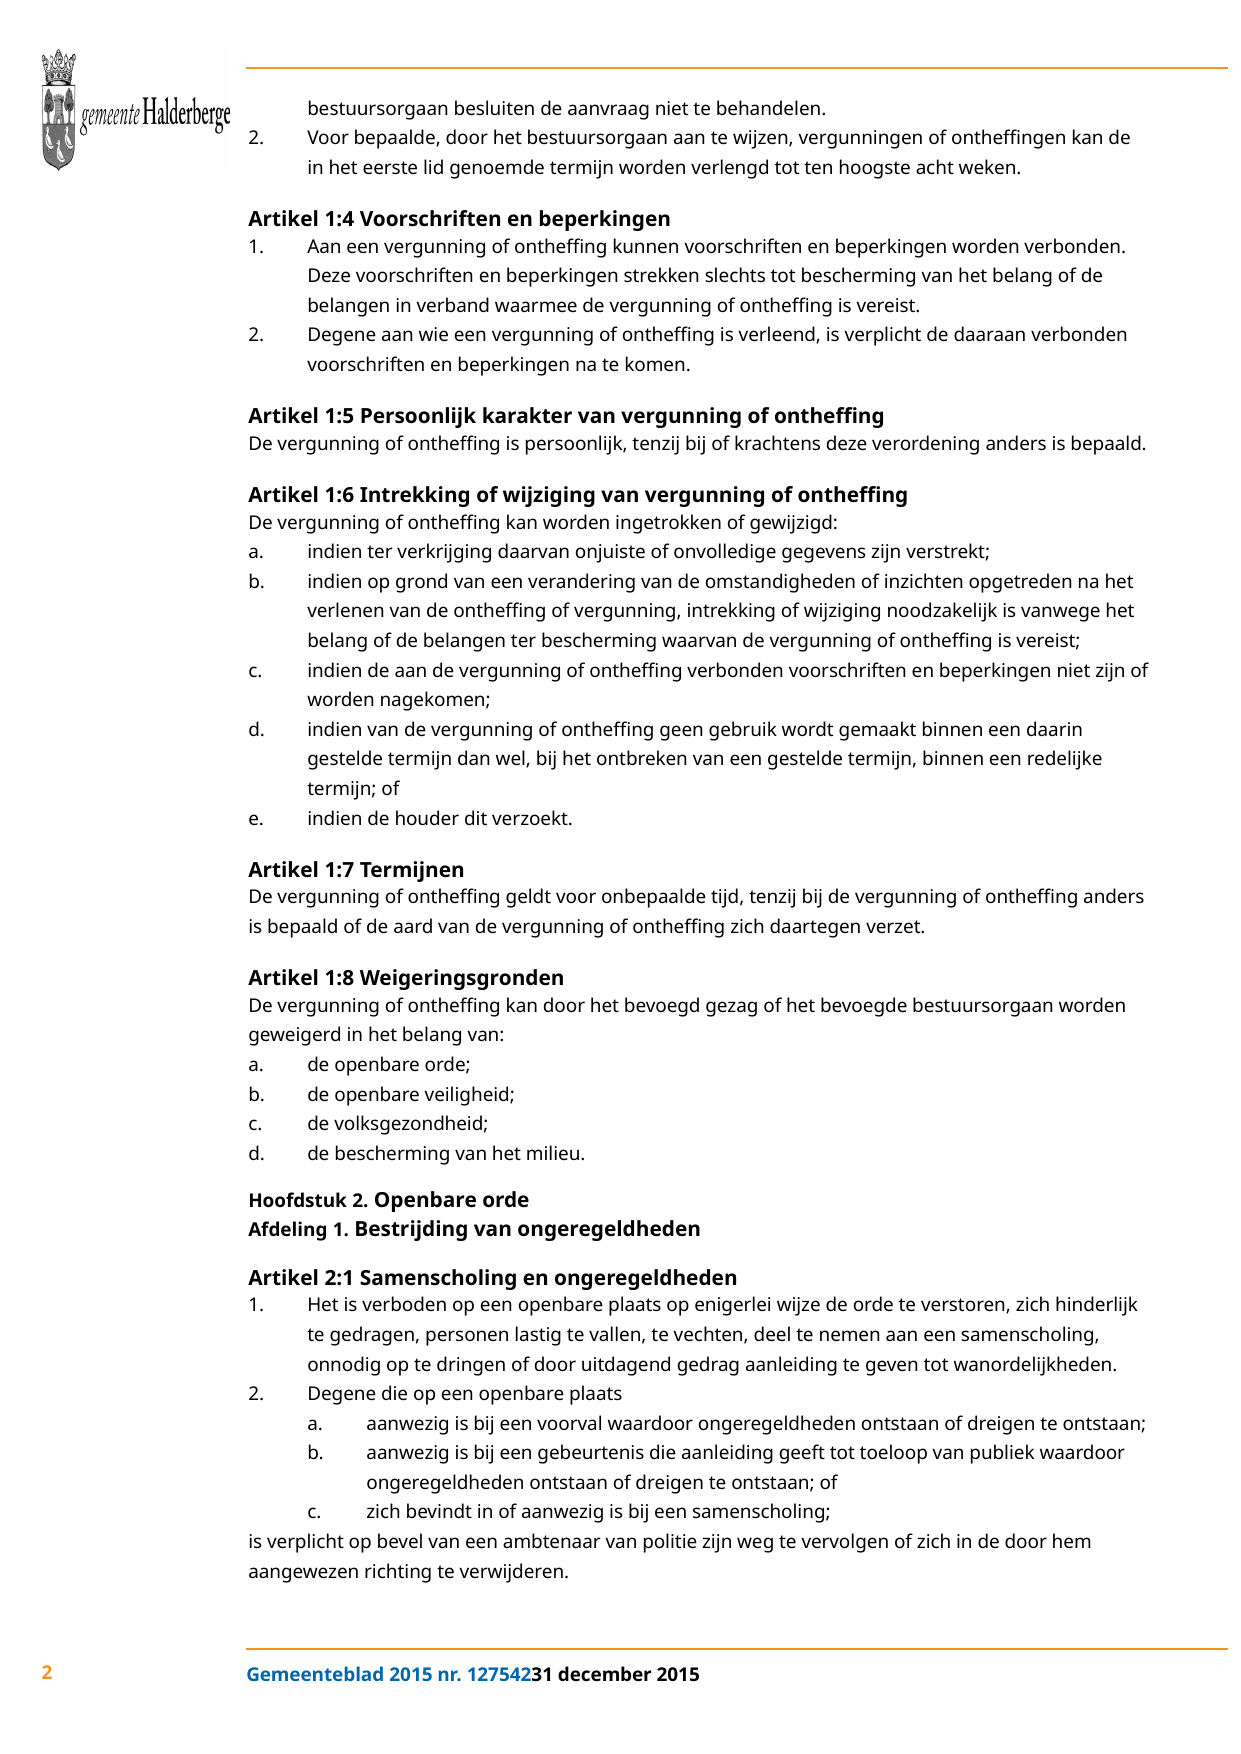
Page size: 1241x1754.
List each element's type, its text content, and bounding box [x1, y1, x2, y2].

list indien van de vergunning of ontheffing geen gebruik wordt gemaakt binnen een daarin gestelde termijn dan wel, bij het ontbreken van een gestelde termijn, binnen een redelijke termijn; of [248, 716, 1152, 801]
list de openbare veiligheid; [248, 1081, 1152, 1106]
picture [41, 47, 231, 172]
text Artikel 1:7 Termijnen [248, 855, 1152, 883]
list de volksgezondheid; [248, 1110, 1152, 1136]
list bestuursorgaan besluiten de aanvraag niet te behandelen. [248, 95, 1152, 121]
text De vergunning of ontheffing kan worden ingetrokken of gewijzigd: [248, 509, 1152, 534]
list indien de aan de vergunning of ontheffing verbonden voorschriften en beperkingen niet zijn of worden nagekomen; [248, 657, 1152, 712]
list zich bevindt in of aanwezig is bij een samenscholing; [307, 1499, 1152, 1524]
text De vergunning of ontheffing is persoonlijk, tenzij bij of krachtens deze verordening anders is bepaald. [248, 430, 1152, 456]
list indien op grond van een verandering van de omstandigheden of inzichten opgetreden na het verlenen van de ontheffing of vergunning, intrekking of wijziging noodzakelijk is vanwege het belang of de belangen ter bescherming waarvan de vergunning of ontheffing is vereist; [248, 568, 1152, 653]
text Artikel 2:1 Samenscholing en ongeregeldheden [248, 1263, 1152, 1292]
list indien ter verkrijging daarvan onjuiste of onvolledige gegevens zijn verstrekt; [248, 538, 1152, 564]
text Artikel 1:8 Weigeringsgronden [248, 963, 1152, 992]
list aanwezig is bij een gebeurtenis die aanleiding geeft tot toeloop van publiek waardoor ongeregeldheden ontstaan of dreigen te ontstaan; of [307, 1439, 1152, 1495]
text Artikel 1:4 Voorschriften en beperkingen [248, 204, 1152, 233]
list Het is verboden op een openbare plaats op enigerlei wijze de orde te verstoren, zich hinderlijk te gedragen, personen lastig te vallen, te vechten, deel te nemen aan een samenscholing, onnodig op te dringen of door uitdagend gedrag aanleiding te geven tot wanordelijkheden. [248, 1292, 1152, 1377]
list de bescherming van het milieu. [248, 1140, 1152, 1166]
text Artikel 1:5 Persoonlijk karakter van vergunning of ontheffing [248, 402, 1152, 430]
list de openbare orde; [248, 1051, 1152, 1077]
list indien de houder dit verzoekt. [248, 805, 1152, 830]
text De vergunning of ontheffing geldt voor onbepaalde tijd, tenzij bij de vergunning of ontheffing anders is bepaald of de aard van de vergunning of ontheffing zich daartegen verzet. [248, 883, 1152, 939]
text De vergunning of ontheffing kan door het bevoegd gezag of het bevoegde bestuursorgaan worden geweigerd in het belang van: [248, 992, 1152, 1047]
list Aan een vergunning of ontheffing kunnen voorschriften en beperkingen worden verbonden. Deze voorschriften en beperkingen strekken slechts tot bescherming van het belang of de belangen in verband waarmee de vergunning of ontheffing is vereist. [248, 233, 1152, 318]
text Afdeling 1. Bestrijding van ongeregeldheden [248, 1214, 1152, 1242]
list Degene aan wie een vergunning of ontheffing is verleend, is verplicht de daaraan verbonden voorschriften en beperkingen na te komen. [248, 322, 1152, 377]
list aanwezig is bij een voorval waardoor ongeregeldheden ontstaan of dreigen te ontstaan; [307, 1410, 1152, 1436]
text Hoofdstuk 2. Openbare orde [248, 1186, 1152, 1214]
text is verplicht op bevel van een ambtenaar van politie zijn weg te vervolgen of zich in de door hem aangewezen richting te verwijderen. [248, 1528, 1152, 1584]
text Artikel 1:6 Intrekking of wijziging van vergunning of ontheffing [248, 480, 1152, 509]
list Degene die op een openbare plaats [248, 1380, 1152, 1406]
list Voor bepaalde, door het bestuursorgaan aan te wijzen, vergunningen of ontheffingen kan de in het eerste lid genoemde termijn worden verlengd tot ten hoogste acht weken. [248, 124, 1152, 180]
